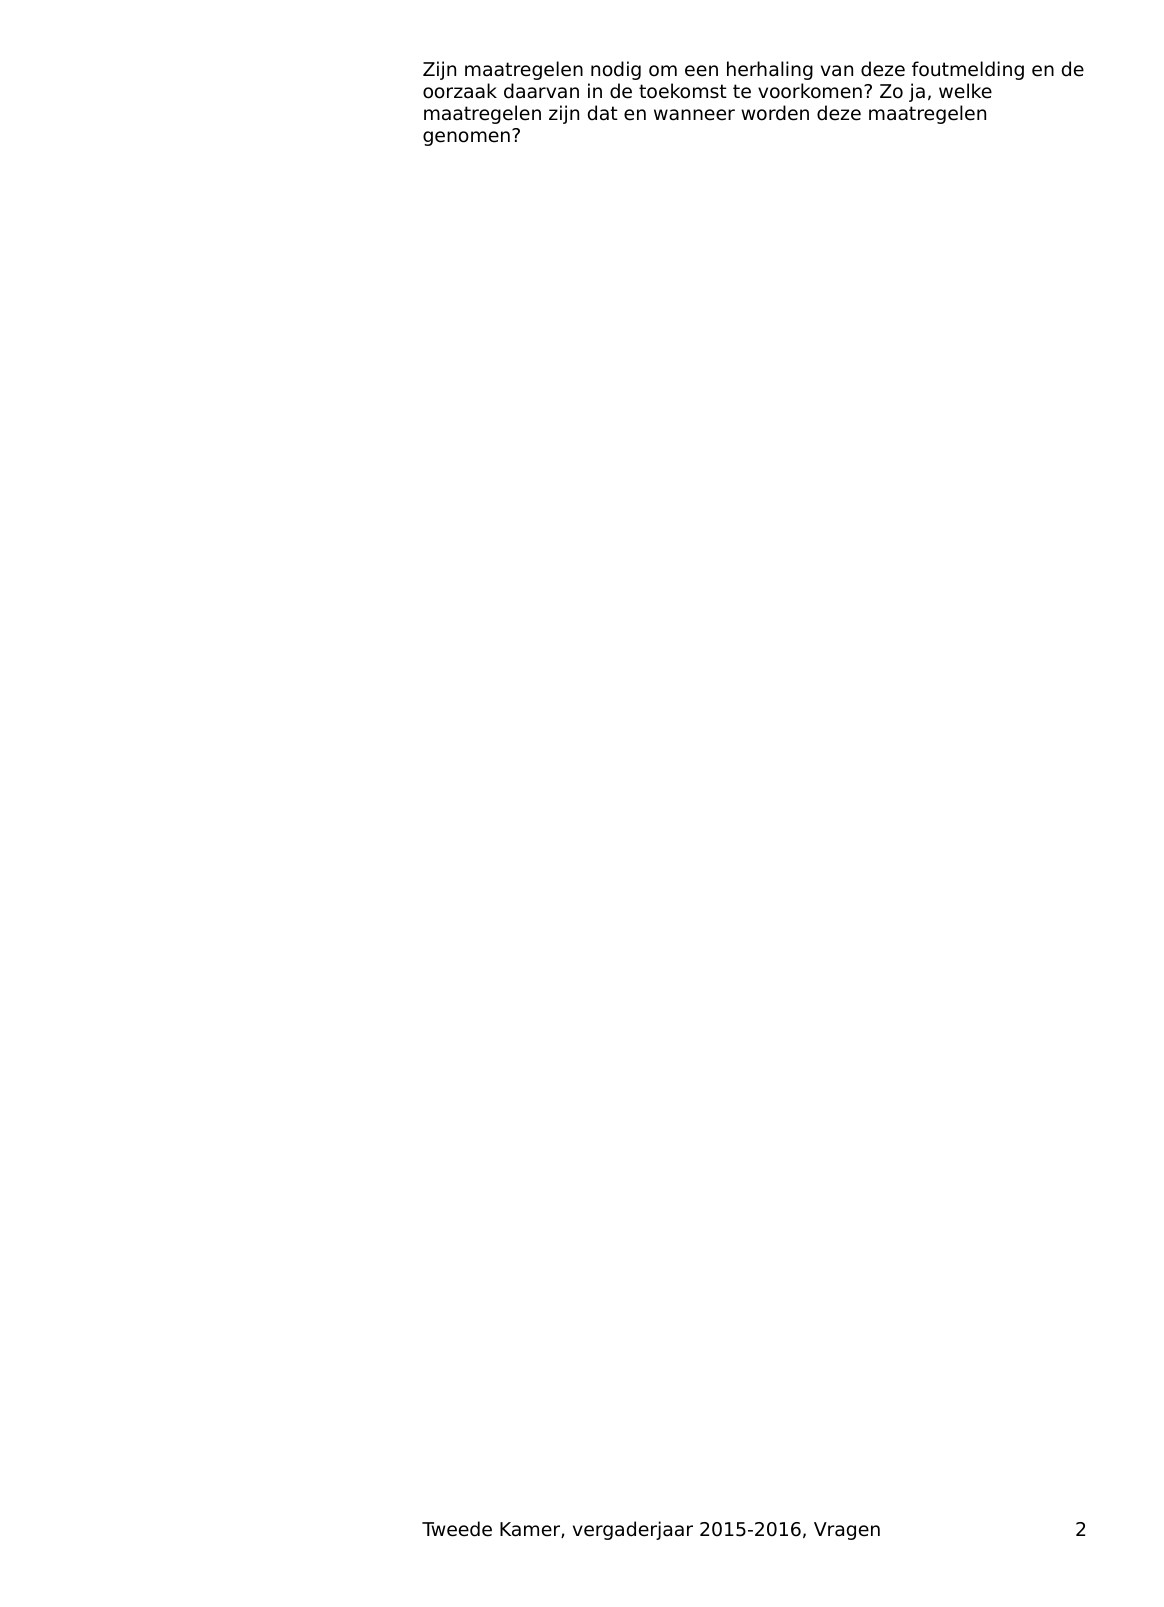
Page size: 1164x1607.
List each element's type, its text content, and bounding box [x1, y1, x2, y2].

text Zijn maatregelen nodig om een herhaling van deze foutmelding en de oorzaak daarvan in de toekomst te voorkomen? Zo ja, welke maatregelen zijn dat en wanneer worden deze maatregelen genomen? [422, 59, 1087, 147]
